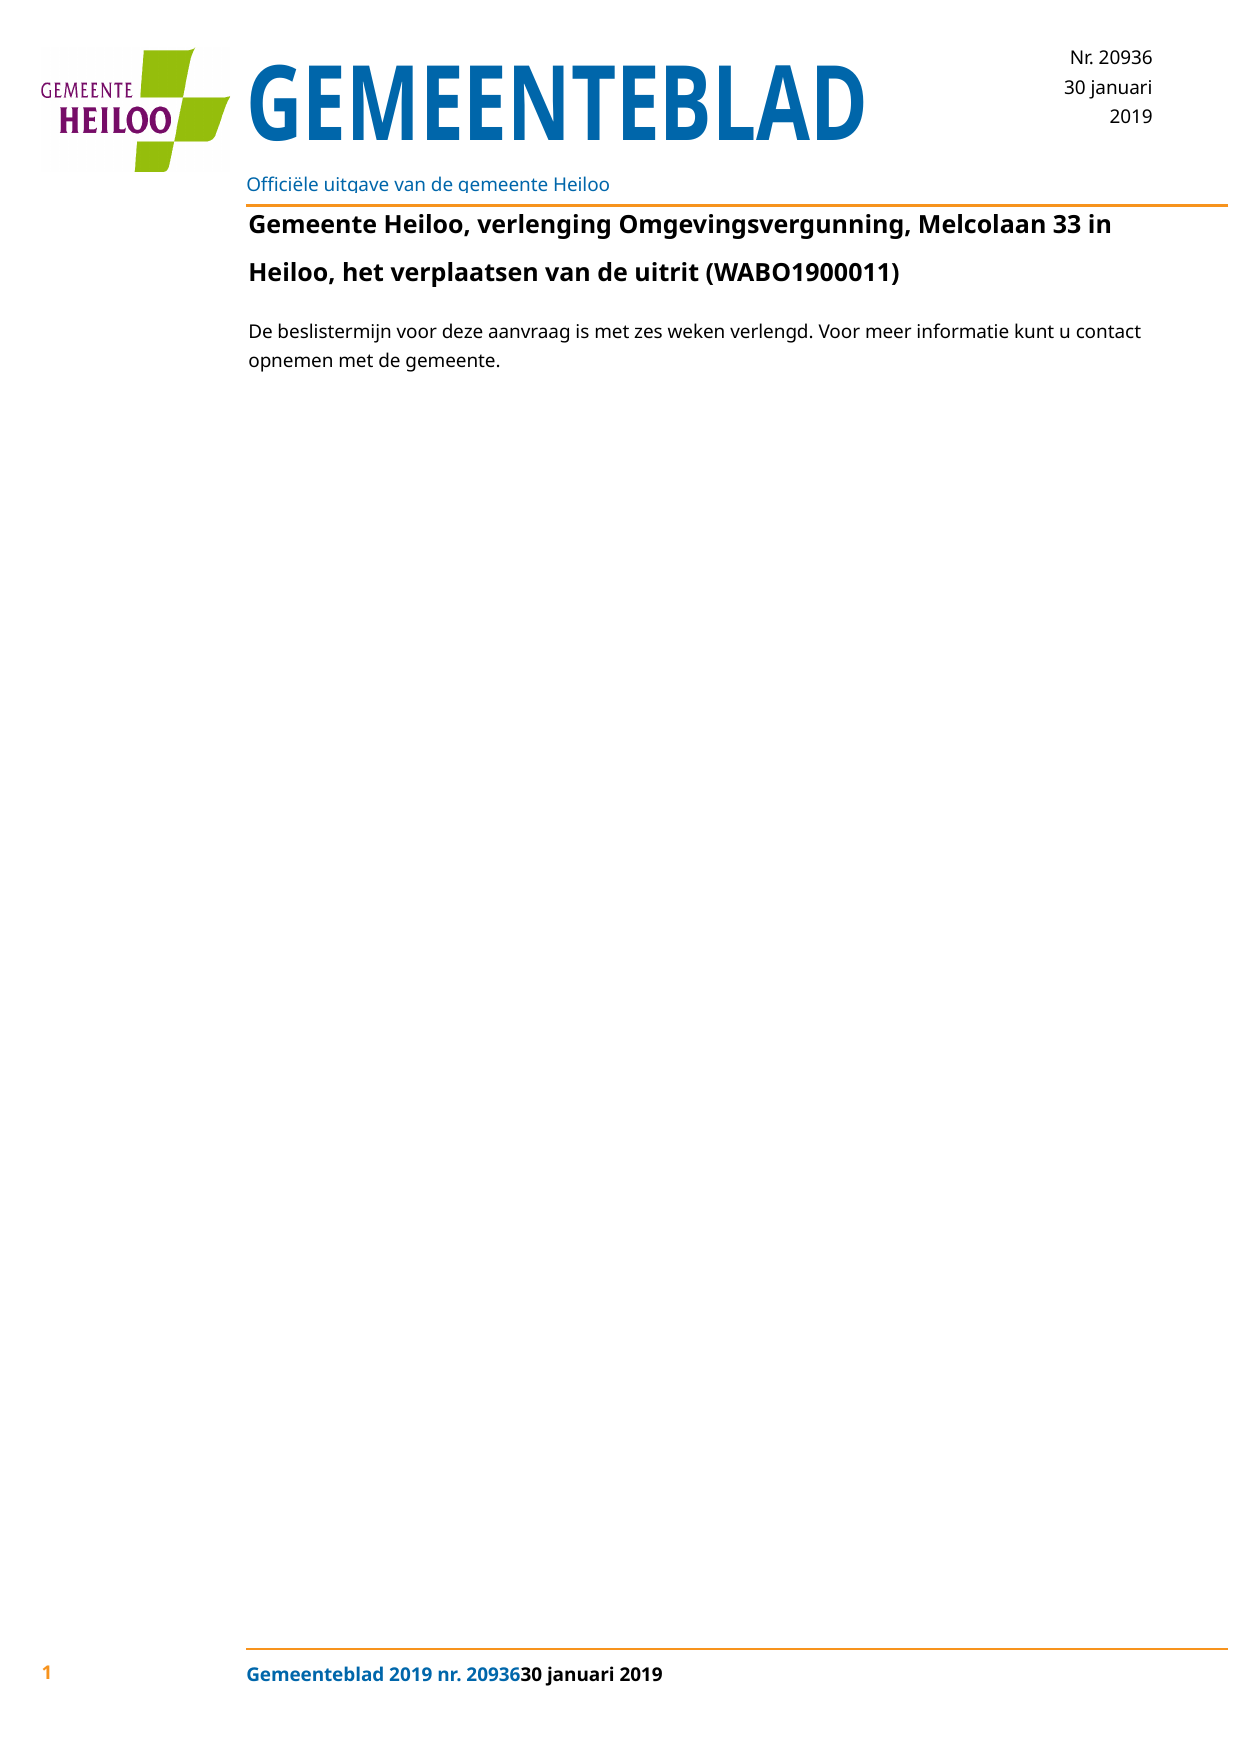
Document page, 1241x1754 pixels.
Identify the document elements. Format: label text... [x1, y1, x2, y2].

text De beslistermijn voor deze aanvraag is met zes weken verlengd. Voor meer informatie kunt u contact opnemen met de gemeente. [248, 318, 1152, 373]
picture [41, 47, 231, 172]
text Gemeente Heiloo, verlenging Omgevingsvergunning, Melcolaan 33 in Heiloo, het verplaatsen van de uitrit (WABO1900011) [248, 207, 1152, 288]
